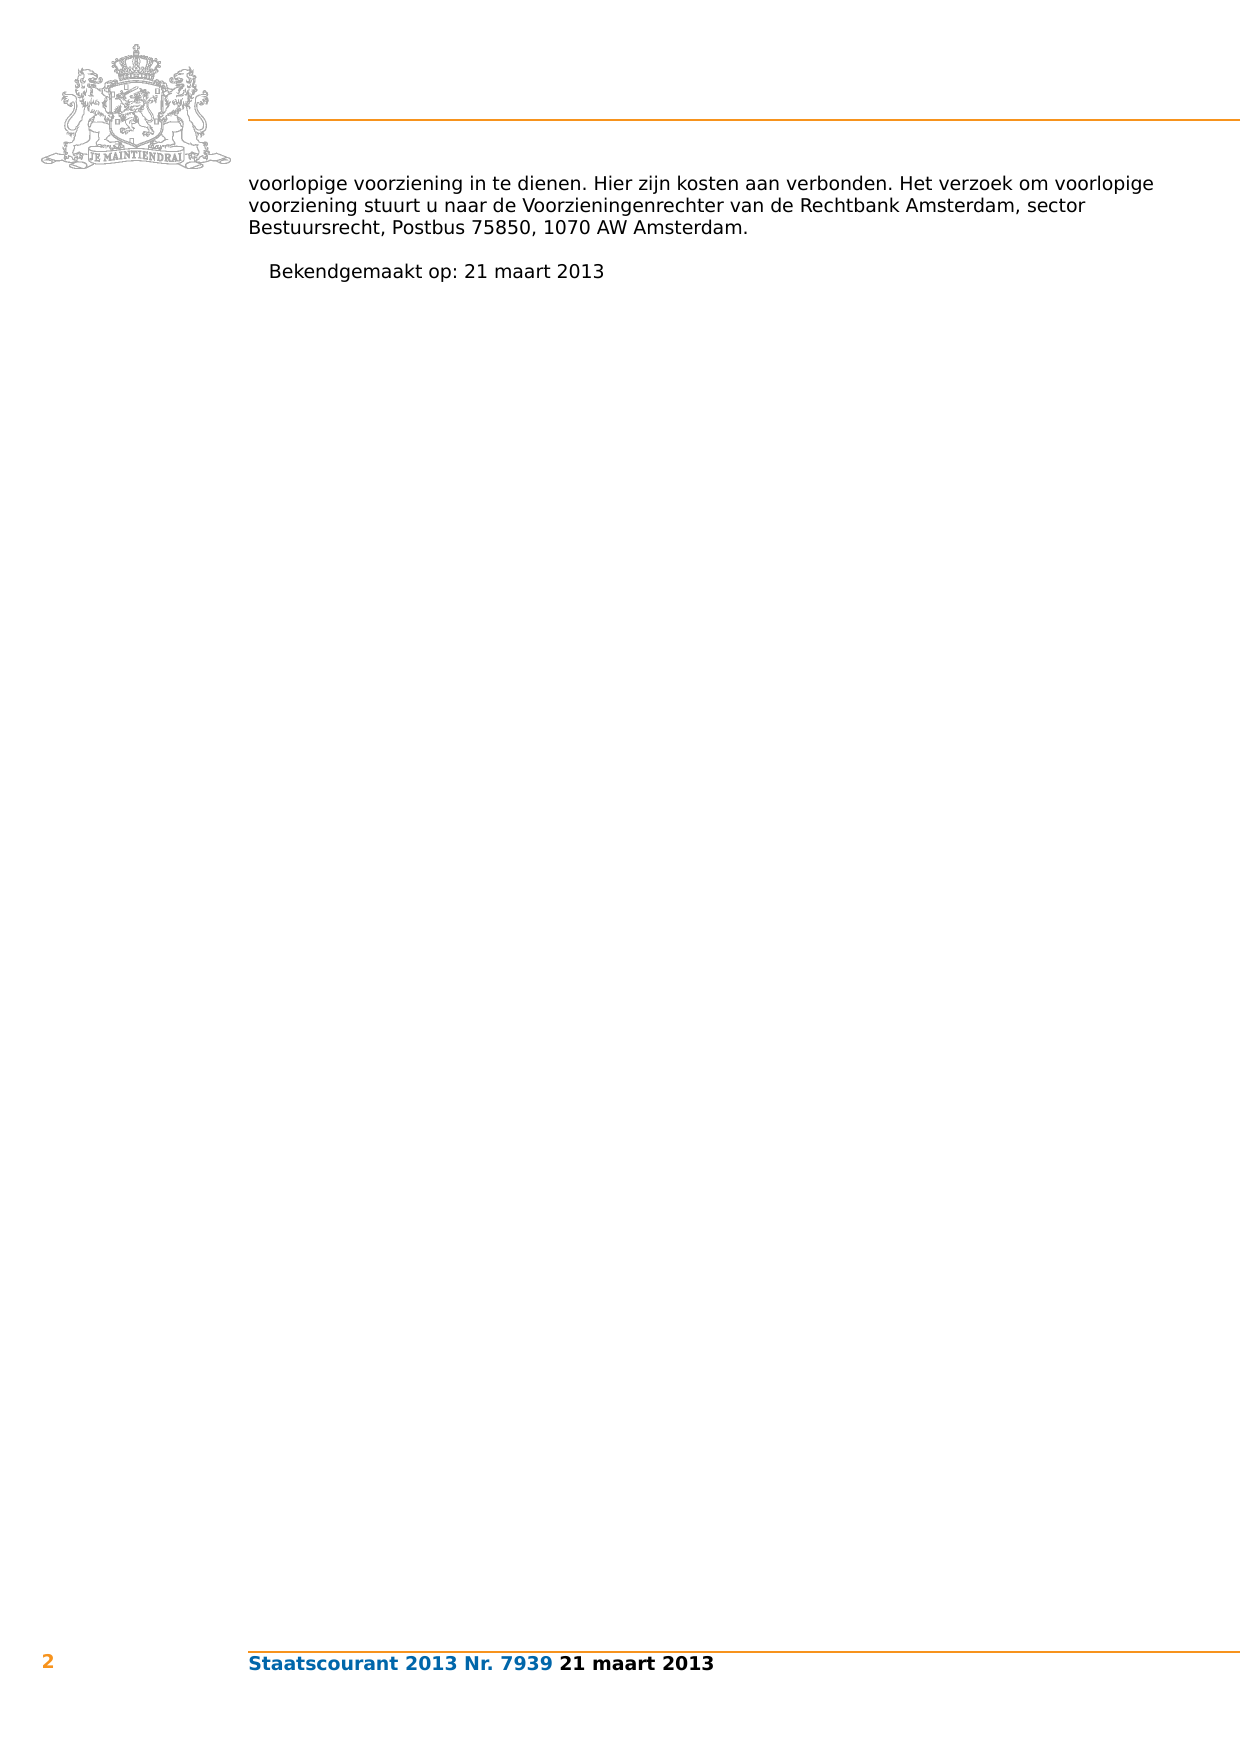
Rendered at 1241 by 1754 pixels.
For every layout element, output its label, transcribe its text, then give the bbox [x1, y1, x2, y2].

text voorlopige voorziening in te dienen. Hier zijn kosten aan verbonden. Het verzoek om voorlopige voorziening stuurt u naar de Voorzieningenrechter van de Rechtbank Amsterdam, sector Bestuursrecht, Postbus 75850, 1070 AW Amsterdam. [248, 173, 1163, 239]
picture [41, 44, 231, 169]
text Bekendgemaakt op: 21 maart 2013 [248, 261, 1163, 283]
